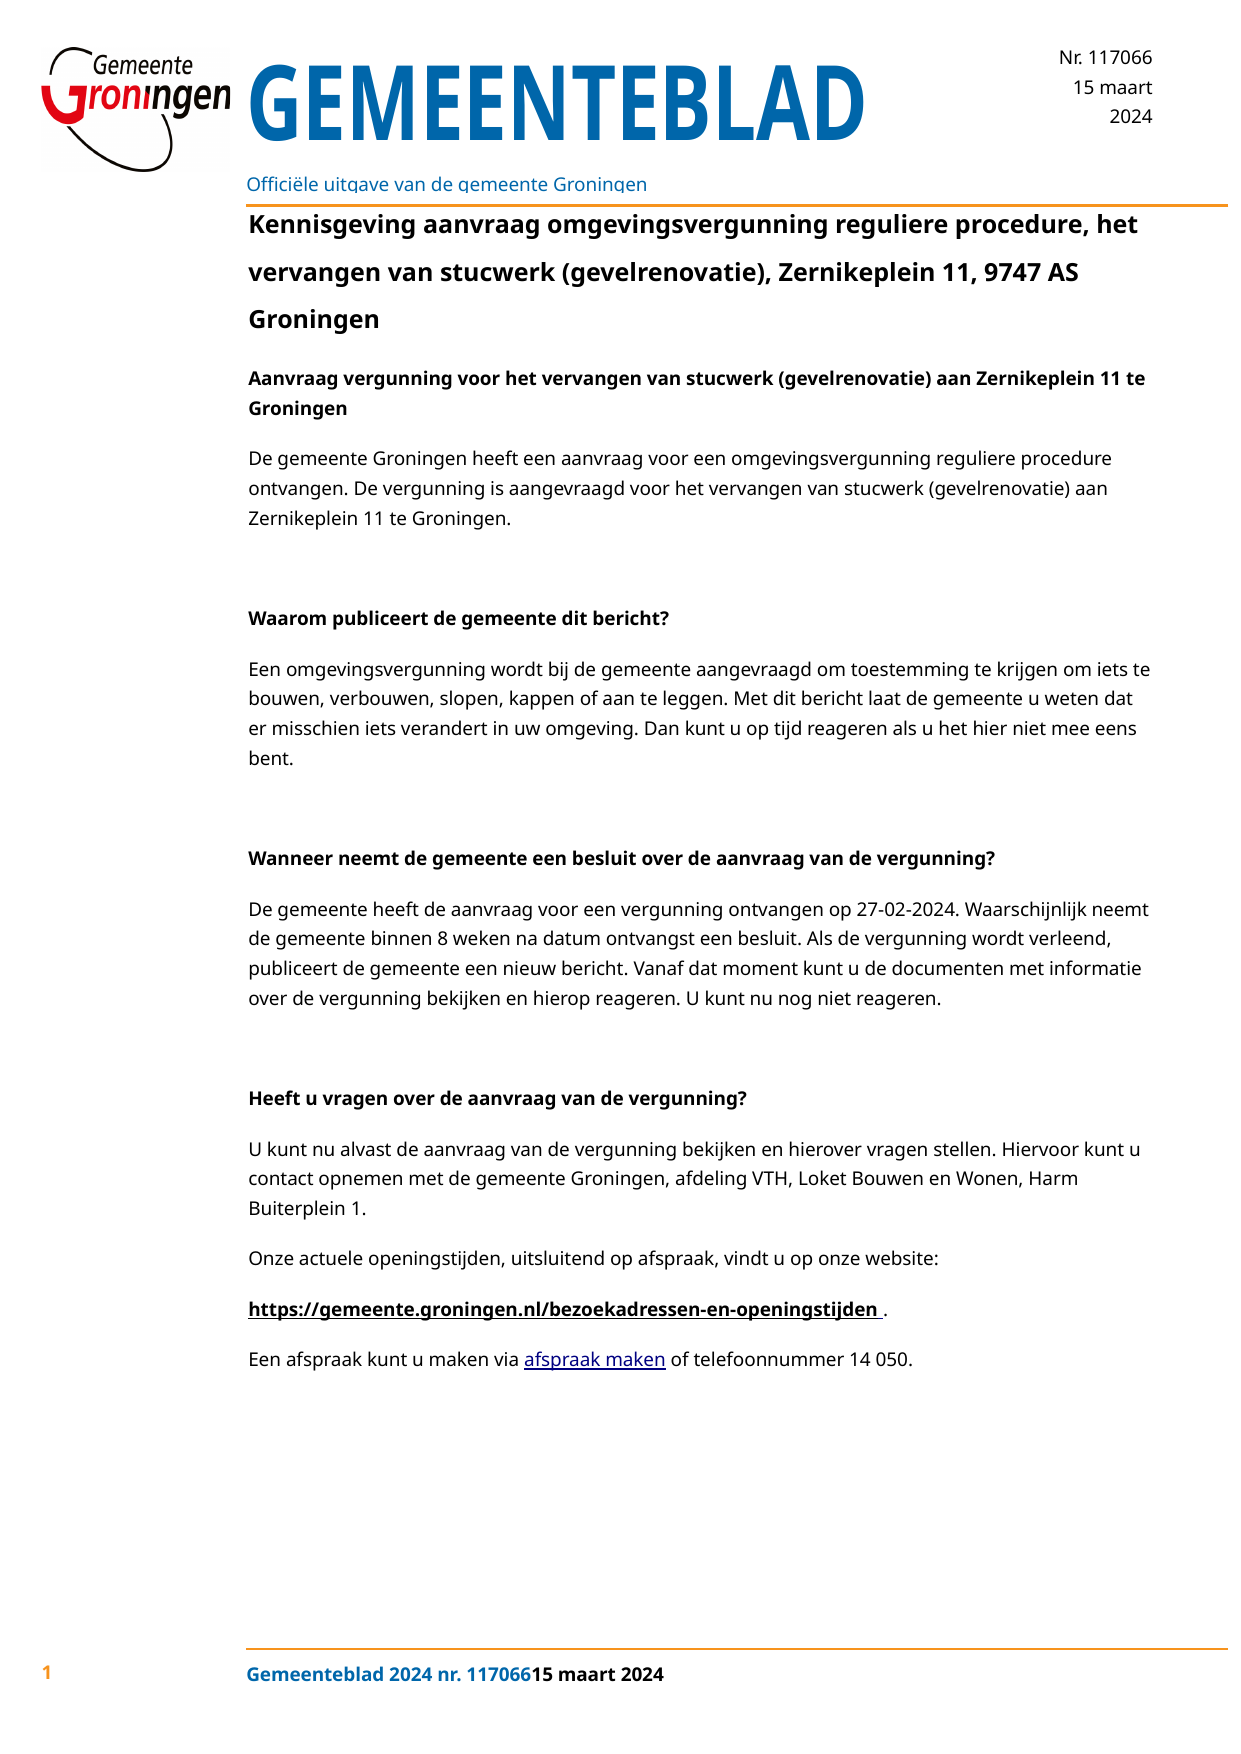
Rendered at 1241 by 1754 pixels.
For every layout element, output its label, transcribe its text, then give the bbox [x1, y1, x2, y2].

text Waarom publiceert de gemeente dit bericht? [248, 606, 1152, 631]
text Onze actuele openingstijden, uitsluitend op afspraak, vindt u op onze website: [248, 1246, 1152, 1271]
text U kunt nu alvast de aanvraag van de vergunning bekijken en hierover vragen stellen. Hiervoor kunt u contact opnemen met de gemeente Groningen, afdeling VTH, Loket Bouwen en Wonen, Harm Buiterplein 1. [248, 1136, 1152, 1221]
text Een omgevingsvergunning wordt bij de gemeente aangevraagd om toestemming te krijgen om iets te bouwen, verbouwen, slopen, kappen of aan te leggen. Met dit bericht laat de gemeente u weten dat er misschien iets verandert in uw omgeving. Dan kunt u op tijd reageren als u het hier niet mee eens bent. [248, 656, 1152, 770]
text De gemeente heeft de aanvraag voor een vergunning ontvangen op 27-02-2024. Waarschijnlijk neemt de gemeente binnen 8 weken na datum ontvangst een besluit. Als de vergunning wordt verleend, publiceert de gemeente een nieuw bericht. Vanaf dat moment kunt u de documenten met informatie over de vergunning bekijken en hierop reageren. U kunt nu nog niet reageren. [248, 896, 1152, 1010]
text Heeft u vragen over de aanvraag van de vergunning? [248, 1086, 1152, 1111]
text Een afspraak kunt u maken via afspraak maken of telefoonnummer 14 050. [248, 1346, 1152, 1372]
text Aanvraag vergunning voor het vervangen van stucwerk (gevelrenovatie) aan Zernikeplein 11 te Groningen [248, 366, 1152, 421]
text Wanneer neemt de gemeente een besluit over de aanvraag van de vergunning? [248, 846, 1152, 871]
text https://gemeente.groningen.nl/bezoekadressen-en-openingstijden . [248, 1296, 1152, 1322]
text Kennisgeving aanvraag omgevingsvergunning reguliere procedure, het vervangen van stucwerk (gevelrenovatie), Zernikeplein 11, 9747 AS Groningen [248, 207, 1152, 336]
picture [41, 47, 231, 172]
text De gemeente Groningen heeft een aanvraag voor een omgevingsvergunning reguliere procedure ontvangen. De vergunning is aangevraagd voor het vervangen van stucwerk (gevelrenovatie) aan Zernikeplein 11 te Groningen. [248, 446, 1152, 530]
